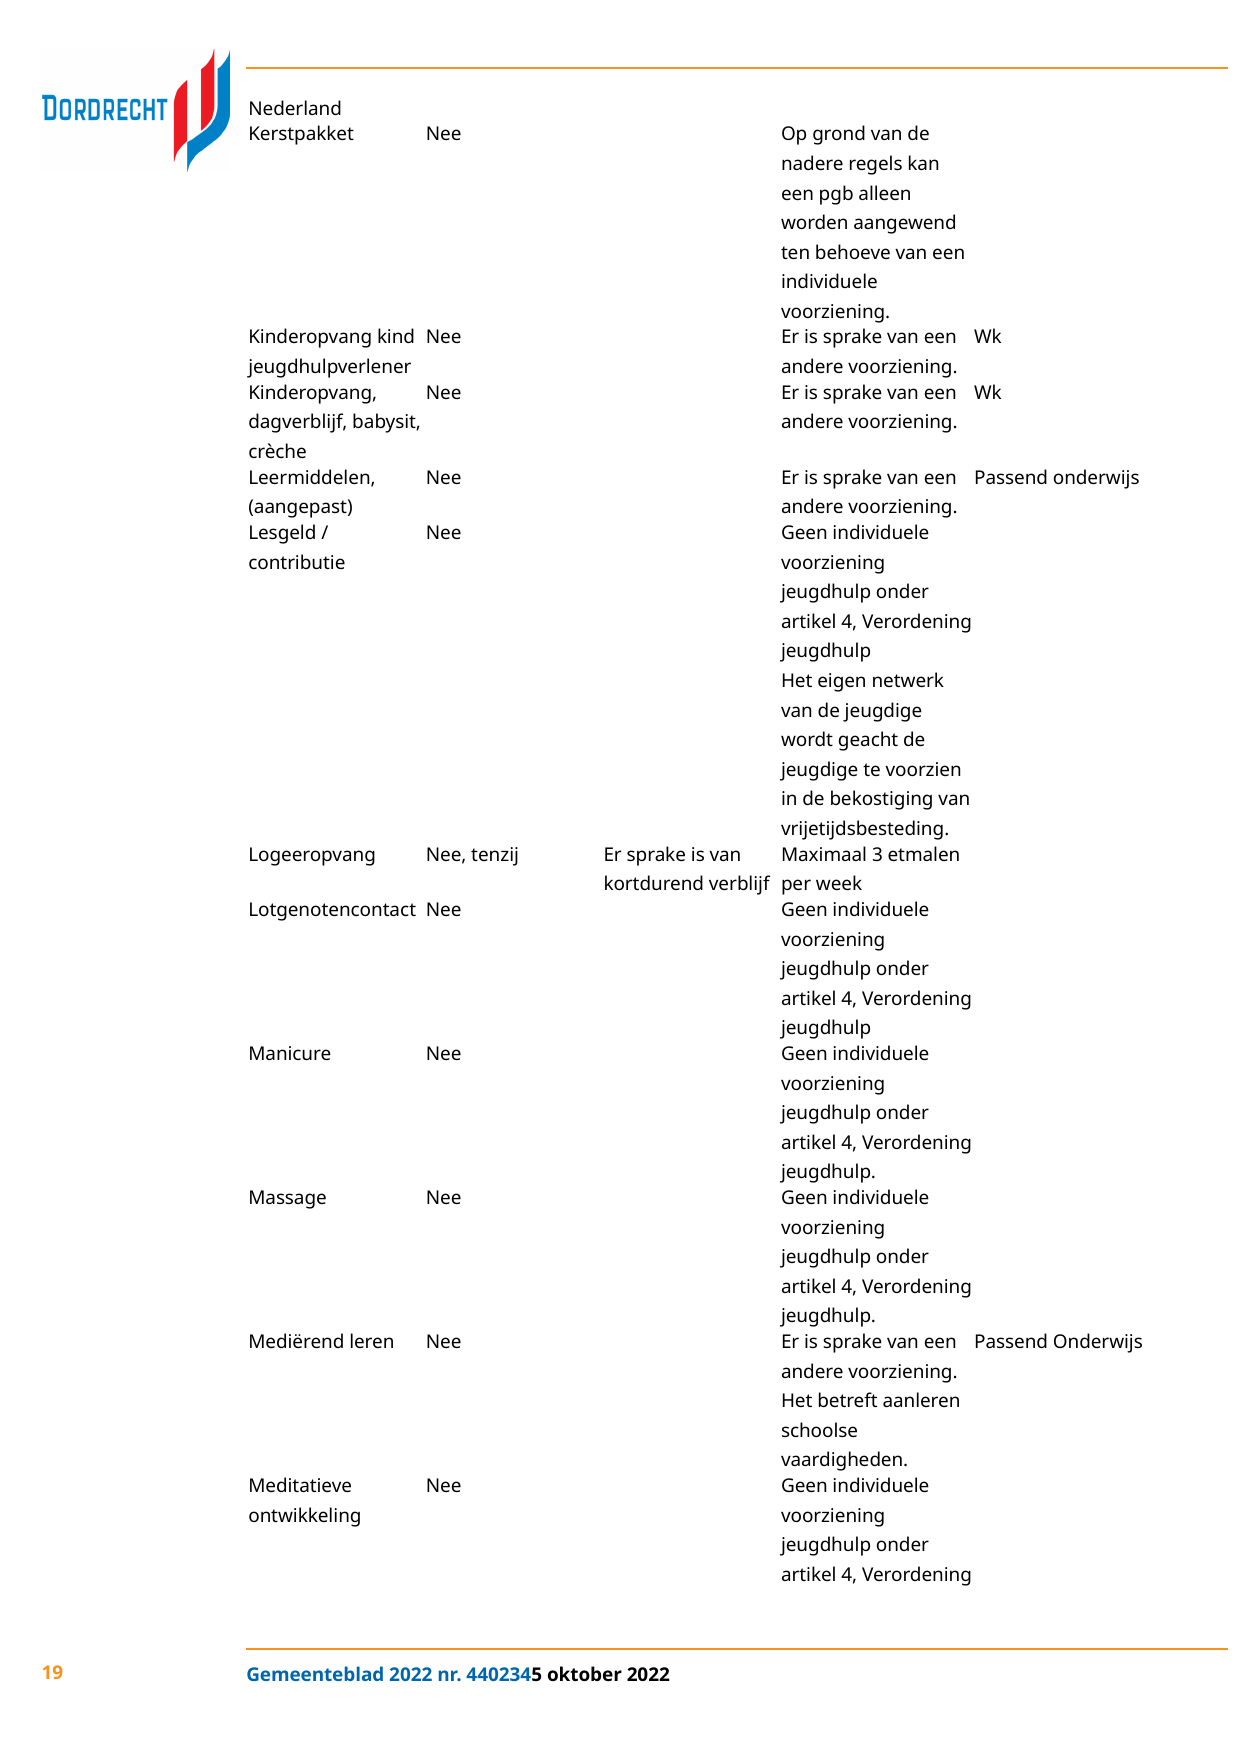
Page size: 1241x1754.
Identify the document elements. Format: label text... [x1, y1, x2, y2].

table_cell Nee [426, 1040, 603, 1184]
table_cell [974, 1184, 1152, 1328]
table_cell Op grond van de nadere regels kan een pgb alleen worden aangewend ten behoeve van een individuele voorziening. [781, 121, 974, 324]
table_cell Meditatieve ontwikkeling [248, 1473, 426, 1587]
table_cell Nee, tenzij [426, 841, 603, 896]
table_cell Geen individuele voorziening jeugdhulp onder artikel 4, Verordening jeugdhulp. [781, 1184, 974, 1328]
table_cell Nee [426, 519, 603, 841]
table_cell Geen individuele voorziening jeugdhulp onder artikel 4, Verordening [781, 1473, 974, 1587]
table_cell [974, 841, 1152, 896]
table_cell Er is sprake van een andere voorziening. [781, 464, 974, 519]
table_cell Nee [426, 896, 603, 1040]
table_cell Er is sprake van een andere voorziening. [781, 324, 974, 379]
table_cell Lotgenotencontact [248, 896, 426, 1040]
table_cell Mediërend leren [248, 1328, 426, 1472]
table_cell [603, 1328, 781, 1472]
table_cell Leermiddelen, (aangepast) [248, 464, 426, 519]
picture [41, 47, 231, 172]
table_cell Nee [426, 324, 603, 379]
table_cell Nee [426, 379, 603, 464]
table_cell [974, 896, 1152, 1040]
table_cell Passend Onderwijs [974, 1328, 1152, 1472]
table_cell Geen individuele voorziening jeugdhulp onder artikel 4, Verordening jeugdhulp Het eigen netwerk van de jeugdige wordt geacht de jeugdige te voorzien in de bekostiging van vrijetijdsbesteding. [781, 519, 974, 841]
table_cell Logeeropvang [248, 841, 426, 896]
table_cell [603, 121, 781, 324]
table_cell [603, 519, 781, 841]
table_cell Kinderopvang kind jeugdhulpverlener [248, 324, 426, 379]
table_cell Passend onderwijs [974, 464, 1152, 519]
table_cell Massage [248, 1184, 426, 1328]
table_cell [603, 1473, 781, 1587]
table_cell [603, 464, 781, 519]
table_cell Geen individuele voorziening jeugdhulp onder artikel 4, Verordening jeugdhulp [781, 896, 974, 1040]
table_cell [974, 1473, 1152, 1587]
table_cell [974, 95, 1152, 121]
table_cell [603, 1040, 781, 1184]
table_cell Geen individuele voorziening jeugdhulp onder artikel 4, Verordening jeugdhulp. [781, 1040, 974, 1184]
table_cell [974, 121, 1152, 324]
table_cell Nee [426, 1328, 603, 1472]
table_cell Manicure [248, 1040, 426, 1184]
table_cell Nederland [248, 95, 426, 121]
table_cell Lesgeld / contributie [248, 519, 426, 841]
table_cell Nee [426, 1184, 603, 1328]
table_cell Kinderopvang, dagverblijf, babysit, crèche [248, 379, 426, 464]
table_cell Maximaal 3 etmalen per week [781, 841, 974, 896]
table_cell [974, 1040, 1152, 1184]
table_cell [781, 95, 974, 121]
table_cell [603, 324, 781, 379]
table_cell Wk [974, 379, 1152, 464]
table_cell [974, 519, 1152, 841]
table_cell Er is sprake van een andere voorziening. [781, 379, 974, 464]
table_cell Nee [426, 1473, 603, 1587]
table_cell [603, 896, 781, 1040]
table_cell Er sprake is van kortdurend verblijf [603, 841, 781, 896]
table_cell Wk [974, 324, 1152, 379]
table_cell Nee [426, 464, 603, 519]
table_cell Nee [426, 121, 603, 324]
table_cell Er is sprake van een andere voorziening. Het betreft aanleren schoolse vaardigheden. [781, 1328, 974, 1472]
table_cell [603, 379, 781, 464]
table_cell Kerstpakket [248, 121, 426, 324]
table_cell [603, 1184, 781, 1328]
table_cell [426, 95, 603, 121]
table_cell [603, 95, 781, 121]
